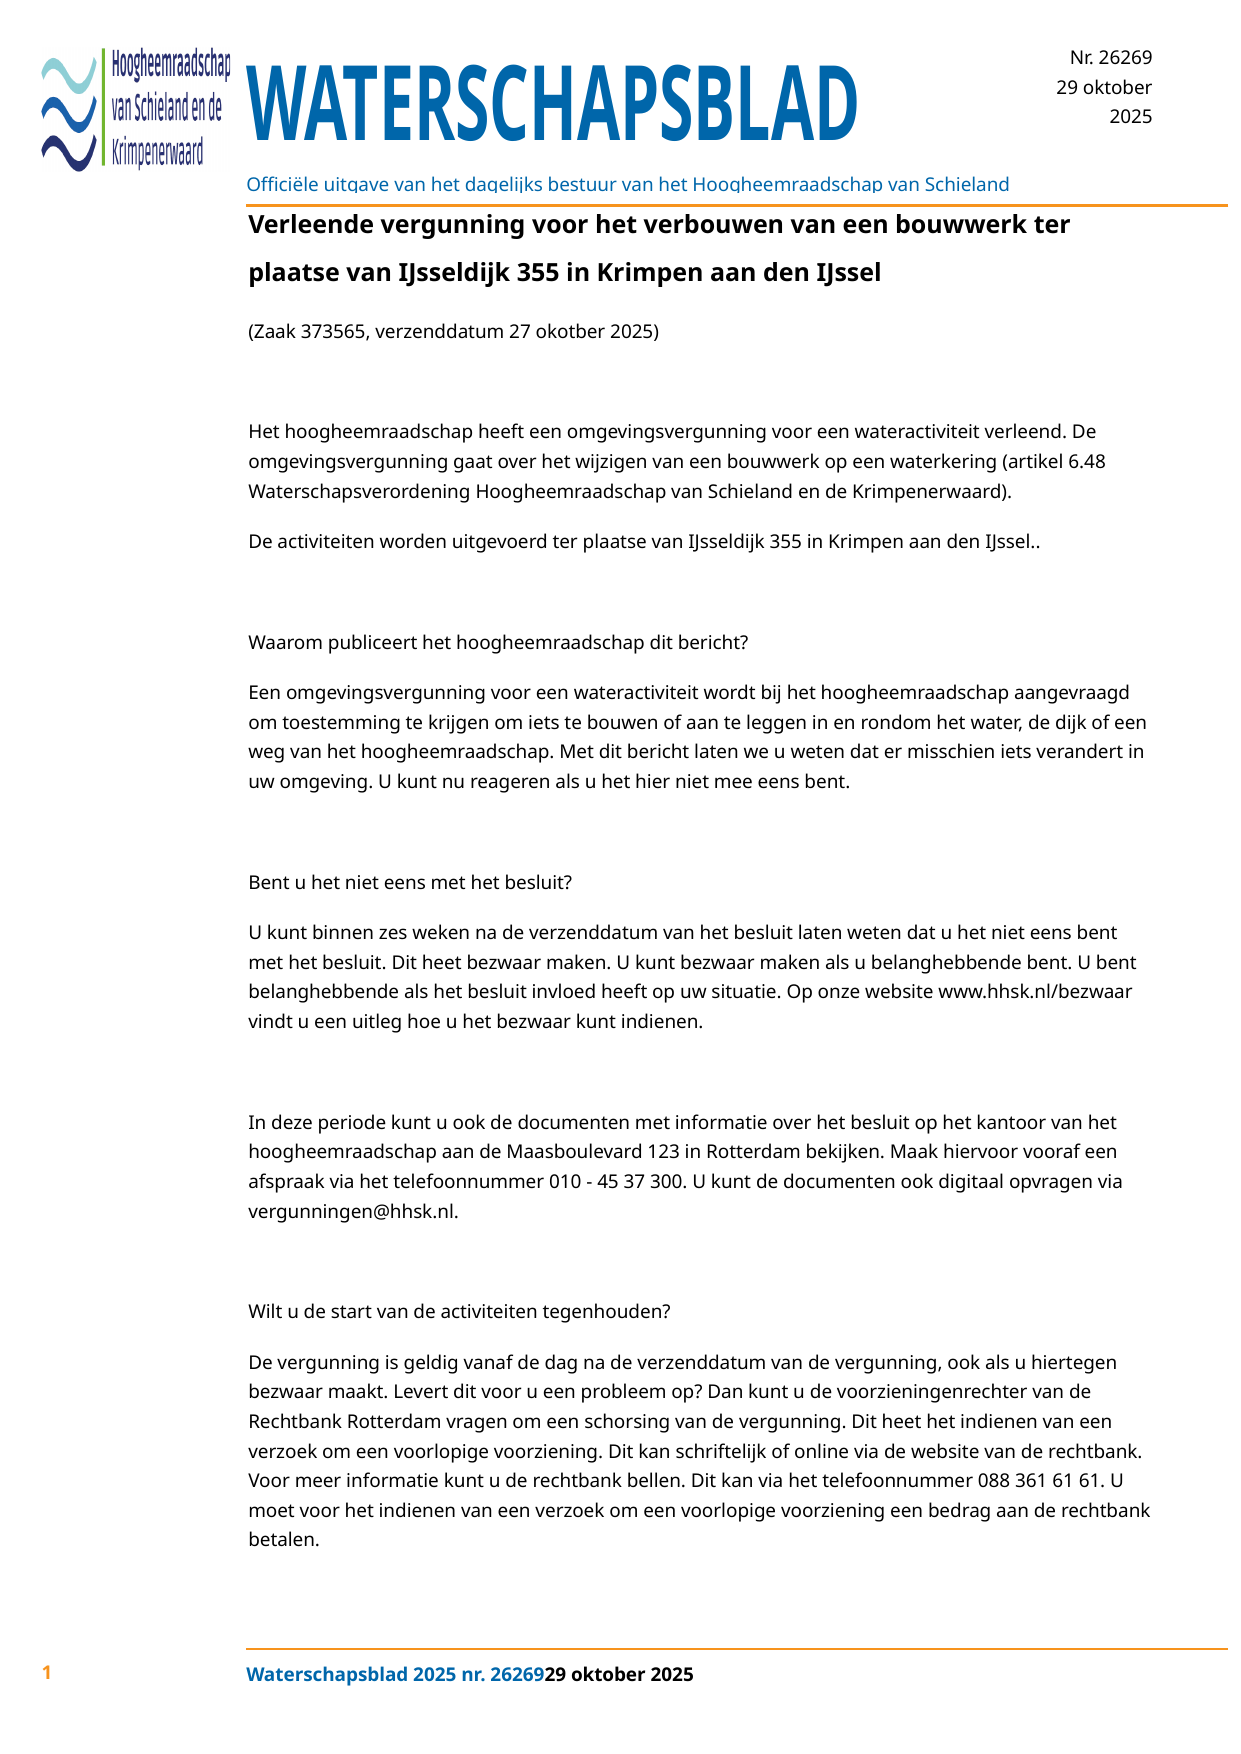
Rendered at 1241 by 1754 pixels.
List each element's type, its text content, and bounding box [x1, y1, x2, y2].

text Het hoogheemraadschap heeft een omgevingsvergunning voor een wateractiviteit verleend. De omgevingsvergunning gaat over het wijzigen van een bouwwerk op een waterkering (artikel 6.48 Waterschapsverordening Hoogheemraadschap van Schieland en de Krimpenerwaard). [248, 419, 1152, 504]
text In deze periode kunt u ook de documenten met informatie over het besluit op het kantoor van het hoogheemraadschap aan de Maasboulevard 123 in Rotterdam bekijken. Maak hiervoor vooraf een afspraak via het telefoonnummer 010 - 45 37 300. U kunt de documenten ook digitaal opvragen via vergunningen@hhsk.nl. [248, 1109, 1152, 1224]
text U kunt binnen zes weken na de verzenddatum van het besluit laten weten dat u het niet eens bent met het besluit. Dit heet bezwaar maken. U kunt bezwaar maken als u belanghebbende bent. U bent belanghebbende als het besluit invloed heeft op uw situatie. Op onze website www.hhsk.nl/bezwaar vindt u een uitleg hoe u het bezwaar kunt indienen. [248, 919, 1152, 1034]
text Verleende vergunning voor het verbouwen van een bouwwerk ter plaatse van IJsseldijk 355 in Krimpen aan den IJssel [248, 207, 1152, 288]
text De vergunning is geldig vanaf de dag na de verzenddatum van de vergunning, ook als u hiertegen bezwaar maakt. Levert dit voor u een probleem op? Dan kunt u de voorzieningenrechter van de Rechtbank Rotterdam vragen om een schorsing van de vergunning. Dit heet het indienen van een verzoek om een voorlopige voorziening. Dit kan schriftelijk of online via de website van de rechtbank. Voor meer informatie kunt u de rechtbank bellen. Dit kan via het telefoonnummer 088 361 61 61. U moet voor het indienen van een verzoek om een voorlopige voorziening een bedrag aan de rechtbank betalen. [248, 1349, 1152, 1552]
text Waarom publiceert het hoogheemraadschap dit bericht? [248, 629, 1152, 655]
picture [41, 47, 231, 172]
text Wilt u de start van de activiteiten tegenhouden? [248, 1299, 1152, 1324]
text De activiteiten worden uitgevoerd ter plaatse van IJsseldijk 355 in Krimpen aan den IJssel.. [248, 528, 1152, 554]
text Bent u het niet eens met het besluit? [248, 869, 1152, 895]
text Een omgevingsvergunning voor een wateractiviteit wordt bij het hoogheemraadschap aangevraagd om toestemming te krijgen om iets te bouwen of aan te leggen in en rondom het water, de dijk of een weg van het hoogheemraadschap. Met dit bericht laten we u weten dat er misschien iets verandert in uw omgeving. U kunt nu reageren als u het hier niet mee eens bent. [248, 679, 1152, 794]
text (Zaak 373565, verzenddatum 27 okotber 2025) [248, 318, 1152, 344]
